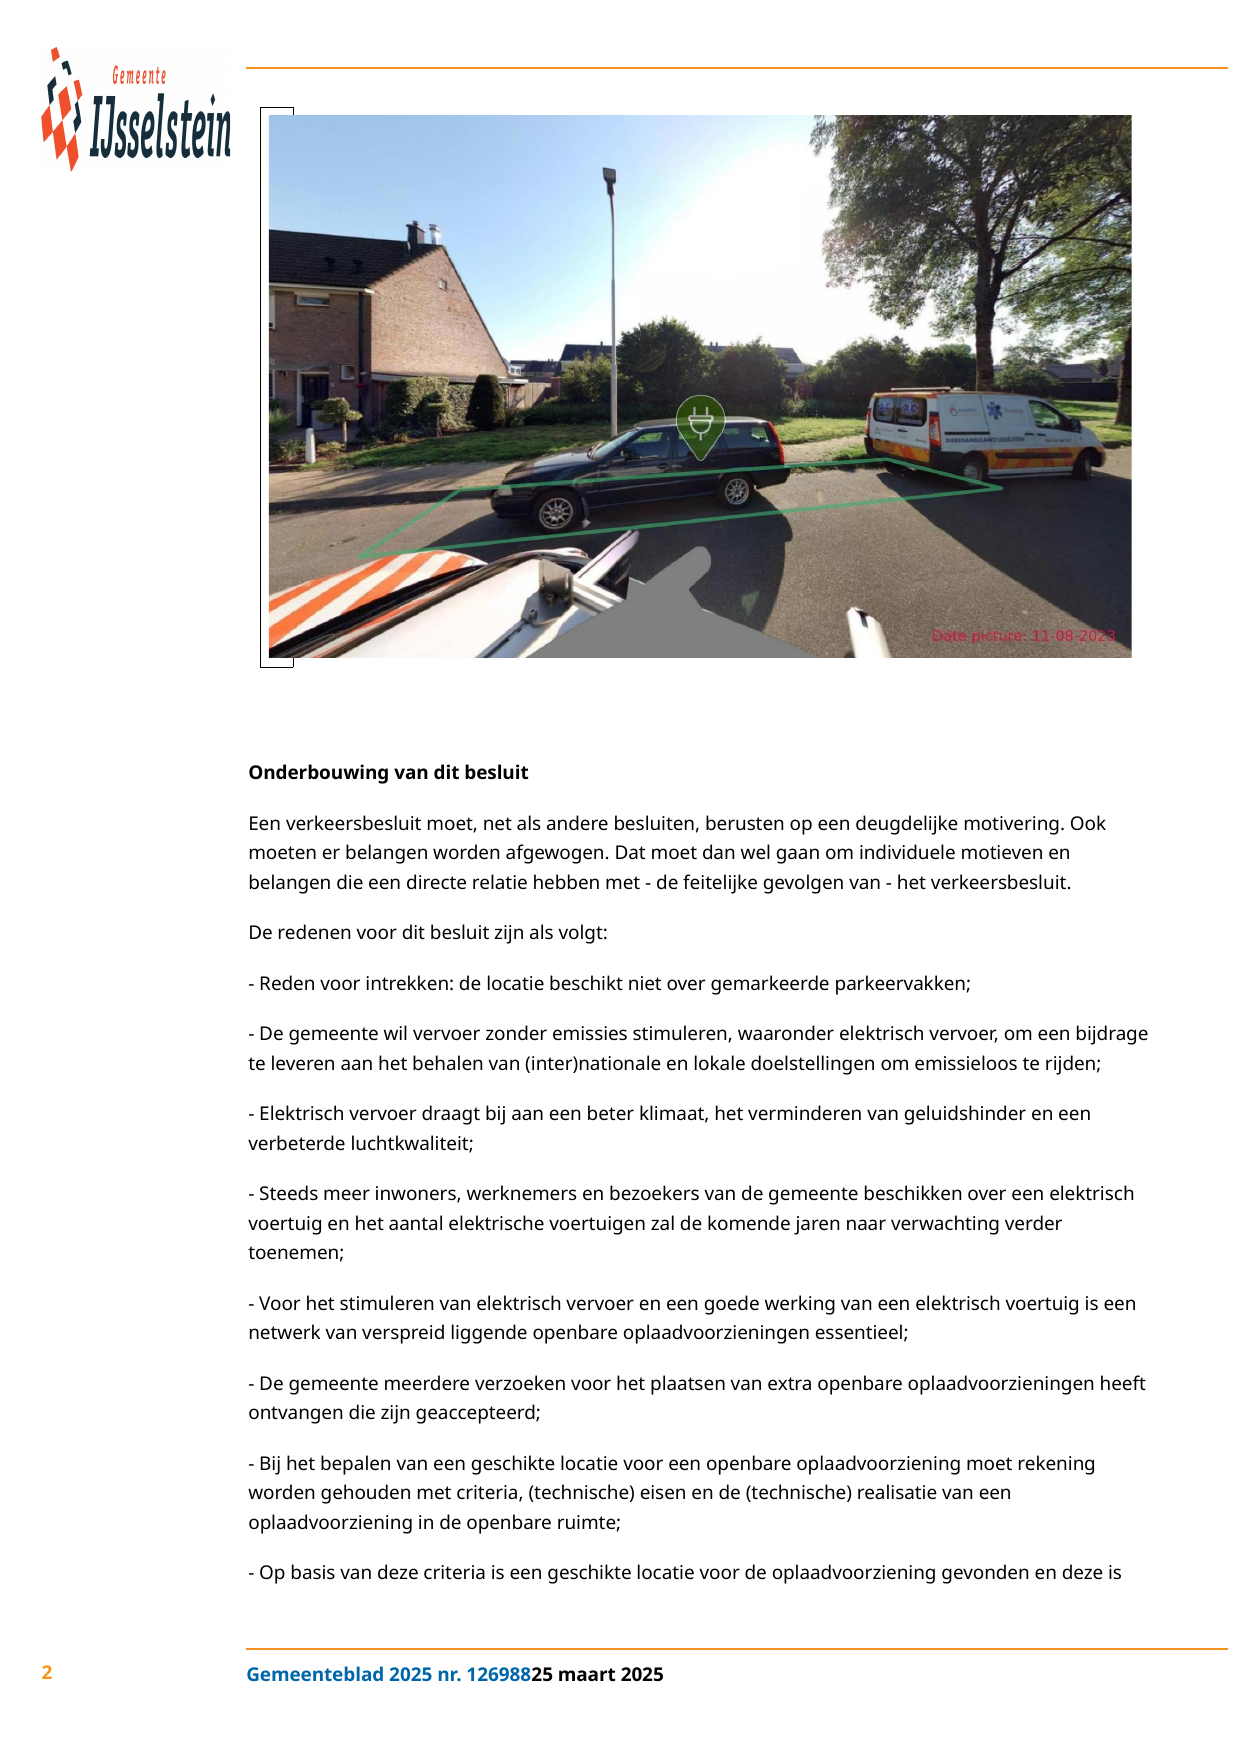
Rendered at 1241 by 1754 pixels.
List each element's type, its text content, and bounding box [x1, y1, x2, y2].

text - Reden voor intrekken: de locatie beschikt niet over gemarkeerde parkeervakken; [248, 970, 1152, 995]
text - De gemeente wil vervoer zonder emissies stimuleren, waaronder elektrisch vervoer, om een bijdrage te leveren aan het behalen van (inter)nationale en lokale doelstellingen om emissieloos te rijden; [248, 1020, 1152, 1075]
picture [268, 115, 1132, 658]
text Een verkeersbesluit moet, net als andere besluiten, berusten op een deugdelijke motivering. Ook moeten er belangen worden afgewogen. Dat moet dan wel gaan om individuele motieven en belangen die een directe relatie hebben met - de feitelijke gevolgen van - het verkeersbesluit. [248, 810, 1152, 894]
text - Voor het stimuleren van elektrisch vervoer en een goede werking van een elektrisch voertuig is een netwerk van verspreid liggende openbare oplaadvoorzieningen essentieel; [248, 1290, 1152, 1345]
text - Steeds meer inwoners, werknemers en bezoekers van de gemeente beschikken over een elektrisch voertuig en het aantal elektrische voertuigen zal de komende jaren naar verwachting verder toenemen; [248, 1180, 1152, 1265]
text - Bij het bepalen van een geschikte locatie voor een openbare oplaadvoorziening moet rekening worden gehouden met criteria, (technische) eisen en de (technische) realisatie van een oplaadvoorziening in de openbare ruimte; [248, 1450, 1152, 1534]
text - De gemeente meerdere verzoeken voor het plaatsen van extra openbare oplaadvoorzieningen heeft ontvangen die zijn geaccepteerd; [248, 1370, 1152, 1425]
text Onderbouwing van dit besluit [248, 759, 1152, 785]
text De redenen voor dit besluit zijn als volgt: [248, 919, 1152, 945]
text - Op basis van deze criteria is een geschikte locatie voor de oplaadvoorziening gevonden en deze is [248, 1559, 1152, 1585]
picture [41, 47, 231, 172]
text - Elektrisch vervoer draagt bij aan een beter klimaat, het verminderen van geluidshinder en een verbeterde luchtkwaliteit; [248, 1100, 1152, 1155]
